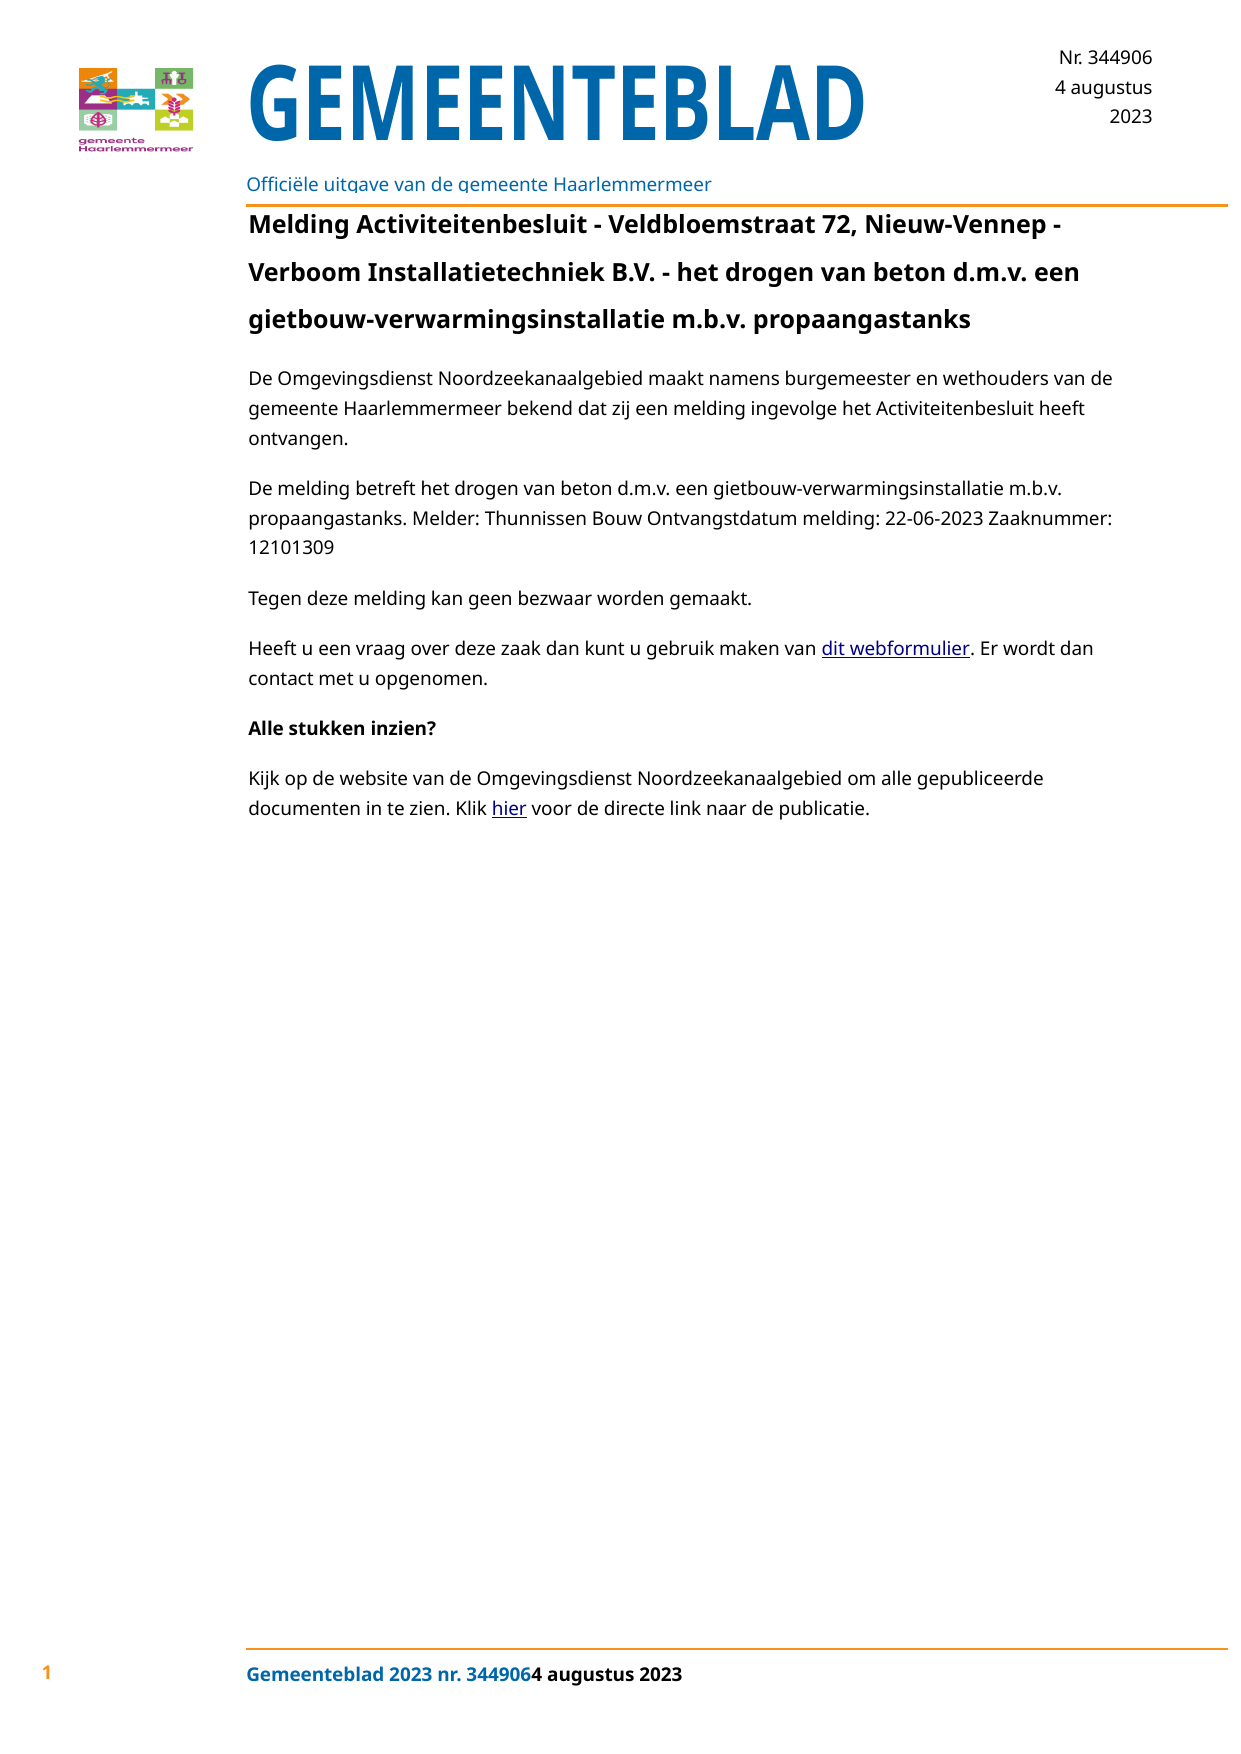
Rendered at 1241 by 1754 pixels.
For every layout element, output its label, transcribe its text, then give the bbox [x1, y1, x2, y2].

text Tegen deze melding kan geen bezwaar worden gemaakt. [248, 585, 1152, 610]
picture [41, 47, 231, 172]
text Kijk op de website van de Omgevingsdienst Noordzeekanaalgebied om alle gepubliceerde documenten in te zien. Klik hier voor de directe link naar de publicatie. [248, 766, 1152, 821]
text Melding Activiteitenbesluit - Veldbloemstraat 72, Nieuw-Vennep - Verboom Installatietechniek B.V. - het drogen van beton d.m.v. een gietbouw-verwarmingsinstallatie m.b.v. propaangastanks [248, 207, 1152, 336]
text Heeft u een vraag over deze zaak dan kunt u gebruik maken van dit webformulier. Er wordt dan contact met u opgenomen. [248, 635, 1152, 690]
text De melding betreft het drogen van beton d.m.v. een gietbouw-verwarmingsinstallatie m.b.v. propaangastanks. Melder: Thunnissen Bouw Ontvangstdatum melding: 22-06-2023 Zaaknummer: 12101309 [248, 475, 1152, 560]
text De Omgevingsdienst Noordzeekanaalgebied maakt namens burgemeester en wethouders van de gemeente Haarlemmermeer bekend dat zij een melding ingevolge het Activiteitenbesluit heeft ontvangen. [248, 366, 1152, 450]
text Alle stukken inzien? [248, 715, 1152, 741]
